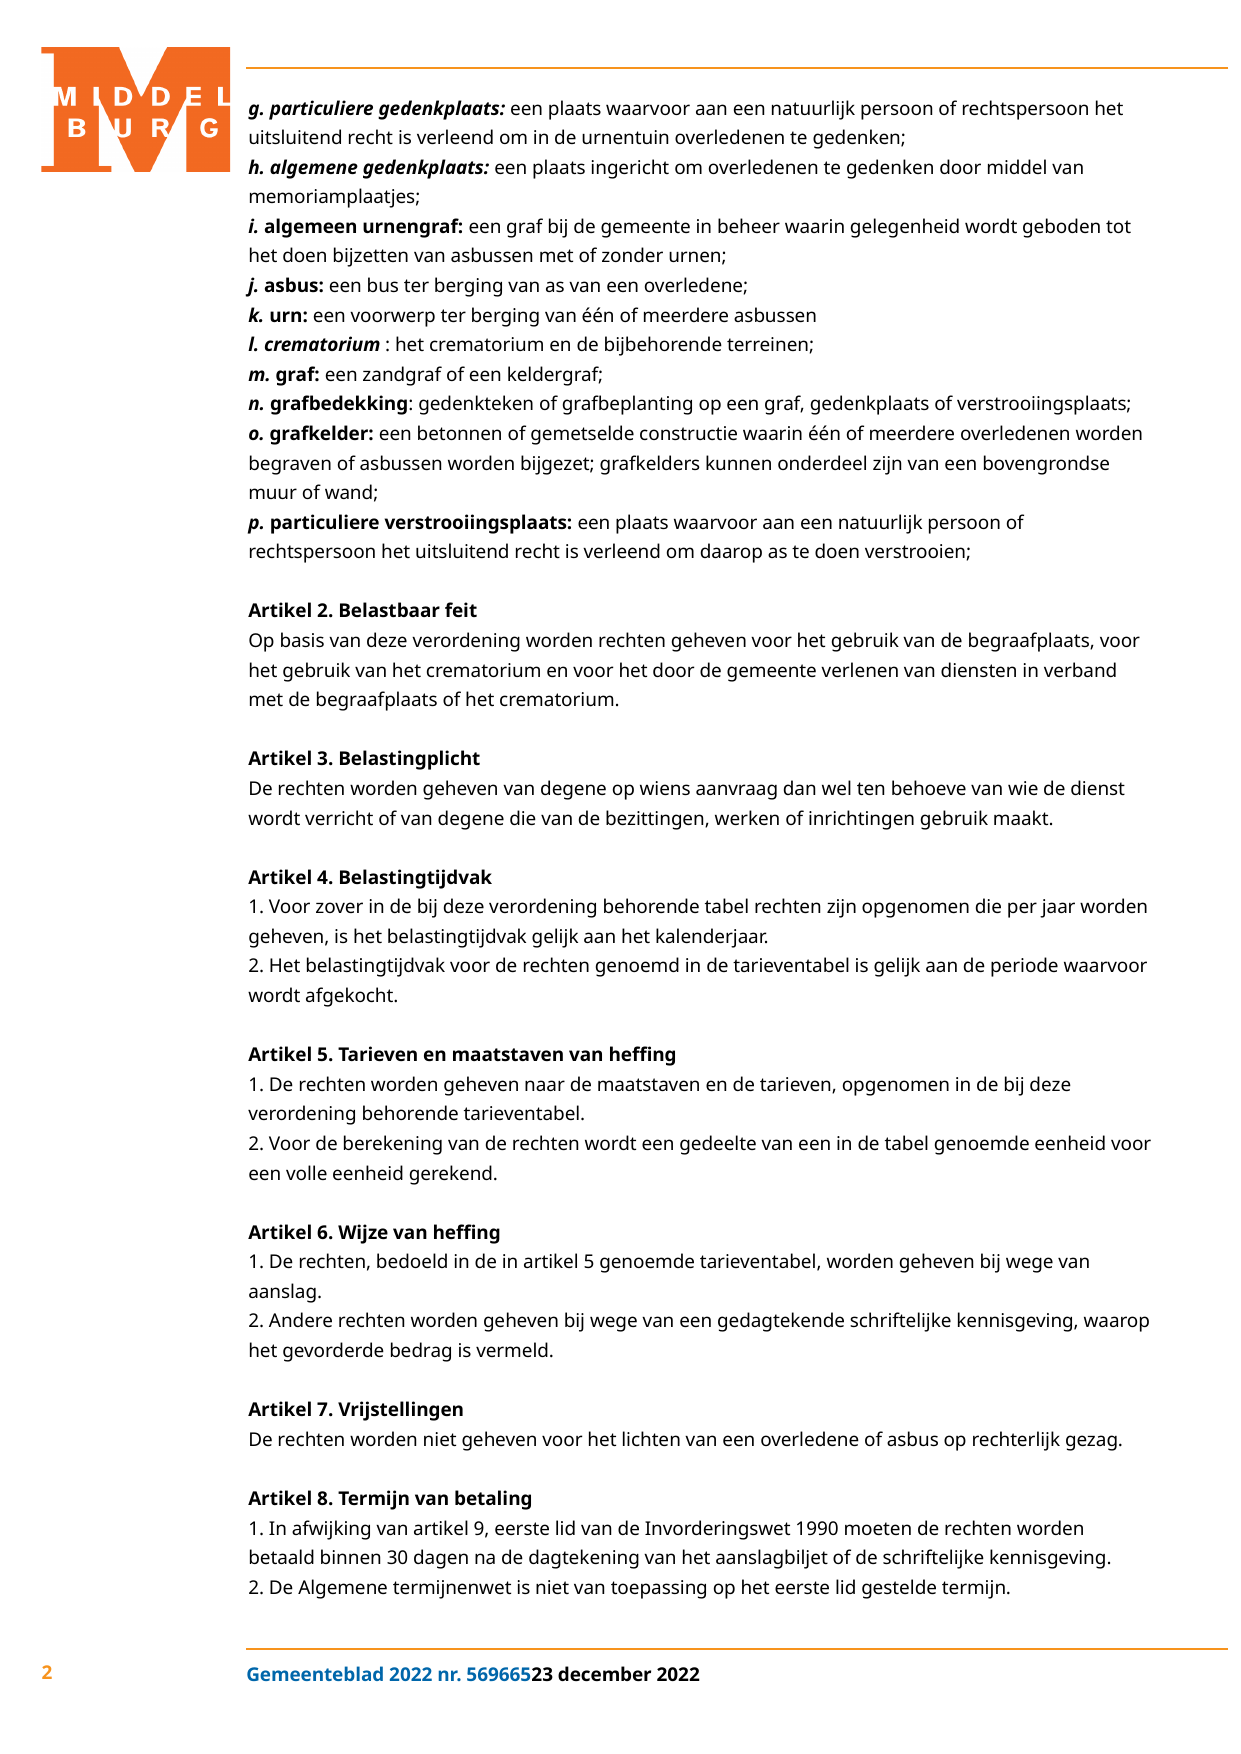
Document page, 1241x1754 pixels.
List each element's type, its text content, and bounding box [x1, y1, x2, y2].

text n. grafbedekking: gedenkteken of grafbeplanting op een graf, gedenkplaats of verstrooiingsplaats; [248, 391, 1152, 416]
text g. particuliere gedenkplaats: een plaats waarvoor aan een natuurlijk persoon of rechtspersoon het uitsluitend recht is verleend om in de urnentuin overledenen te gedenken; [248, 95, 1152, 150]
text k. urn: een voorwerp ter berging van één of meerdere asbussen [248, 302, 1152, 328]
text De rechten worden niet geheven voor het lichten van een overledene of asbus op rechterlijk gezag. [248, 1426, 1152, 1452]
text 2. Het belastingtijdvak voor de rechten genoemd in de tarieventabel is gelijk aan de periode waarvoor wordt afgekocht. [248, 953, 1152, 1008]
text 2. De Algemene termijnenwet is niet van toepassing op het eerste lid gestelde termijn. [248, 1574, 1152, 1600]
text Artikel 8. Termijn van betaling [248, 1485, 1152, 1511]
text h. algemene gedenkplaats: een plaats ingericht om overledenen te gedenken door middel van memoriamplaatjes; [248, 154, 1152, 209]
text Op basis van deze verordening worden rechten geheven voor het gebruik van de begraafplaats, voor het gebruik van het crematorium en voor het door de gemeente verlenen van diensten in verband met de begraafplaats of het crematorium. [248, 627, 1152, 712]
text l. crematorium : het crematorium en de bijbehorende terreinen; [248, 331, 1152, 357]
text 1. De rechten worden geheven naar de maatstaven en de tarieven, opgenomen in de bij deze verordening behorende tarieventabel. [248, 1071, 1152, 1126]
text Artikel 6. Wijze van heffing [248, 1219, 1152, 1245]
text 2. Voor de berekening van de rechten wordt een gedeelte van een in de tabel genoemde eenheid voor een volle eenheid gerekend. [248, 1130, 1152, 1186]
text m. graf: een zandgraf of een keldergraf; [248, 361, 1152, 387]
text 1. Voor zover in de bij deze verordening behorende tabel rechten zijn opgenomen die per jaar worden geheven, is het belastingtijdvak gelijk aan het kalenderjaar. [248, 893, 1152, 949]
text 1. De rechten, bedoeld in de in artikel 5 genoemde tarieventabel, worden geheven bij wege van aanslag. [248, 1248, 1152, 1304]
text Artikel 2. Belastbaar feit [248, 598, 1152, 623]
text Artikel 5. Tarieven en maatstaven van heffing [248, 1041, 1152, 1067]
text Artikel 4. Belastingtijdvak [248, 864, 1152, 890]
text j. asbus: een bus ter berging van as van een overledene; [248, 272, 1152, 298]
text o. grafkelder: een betonnen of gemetselde constructie waarin één of meerdere overledenen worden begraven of asbussen worden bijgezet; grafkelders kunnen onderdeel zijn van een bovengrondse muur of wand; [248, 420, 1152, 505]
text De rechten worden geheven van degene op wiens aanvraag dan wel ten behoeve van wie de dienst wordt verricht of van degene die van de bezittingen, werken of inrichtingen gebruik maakt. [248, 775, 1152, 831]
text Artikel 7. Vrijstellingen [248, 1396, 1152, 1422]
text p. particuliere verstrooiingsplaats: een plaats waarvoor aan een natuurlijk persoon of rechtspersoon het uitsluitend recht is verleend om daarop as te doen verstrooien; [248, 509, 1152, 564]
picture [41, 47, 231, 172]
text i. algemeen urnengraf: een graf bij de gemeente in beheer waarin gelegenheid wordt geboden tot het doen bijzetten van asbussen met of zonder urnen; [248, 213, 1152, 268]
text 1. In afwijking van artikel 9, eerste lid van de Invorderingswet 1990 moeten de rechten worden betaald binnen 30 dagen na de dagtekening van het aanslagbiljet of de schriftelijke kennisgeving. [248, 1515, 1152, 1570]
text Artikel 3. Belastingplicht [248, 746, 1152, 771]
text 2. Andere rechten worden geheven bij wege van een gedagtekende schriftelijke kennisgeving, waarop het gevorderde bedrag is vermeld. [248, 1308, 1152, 1363]
